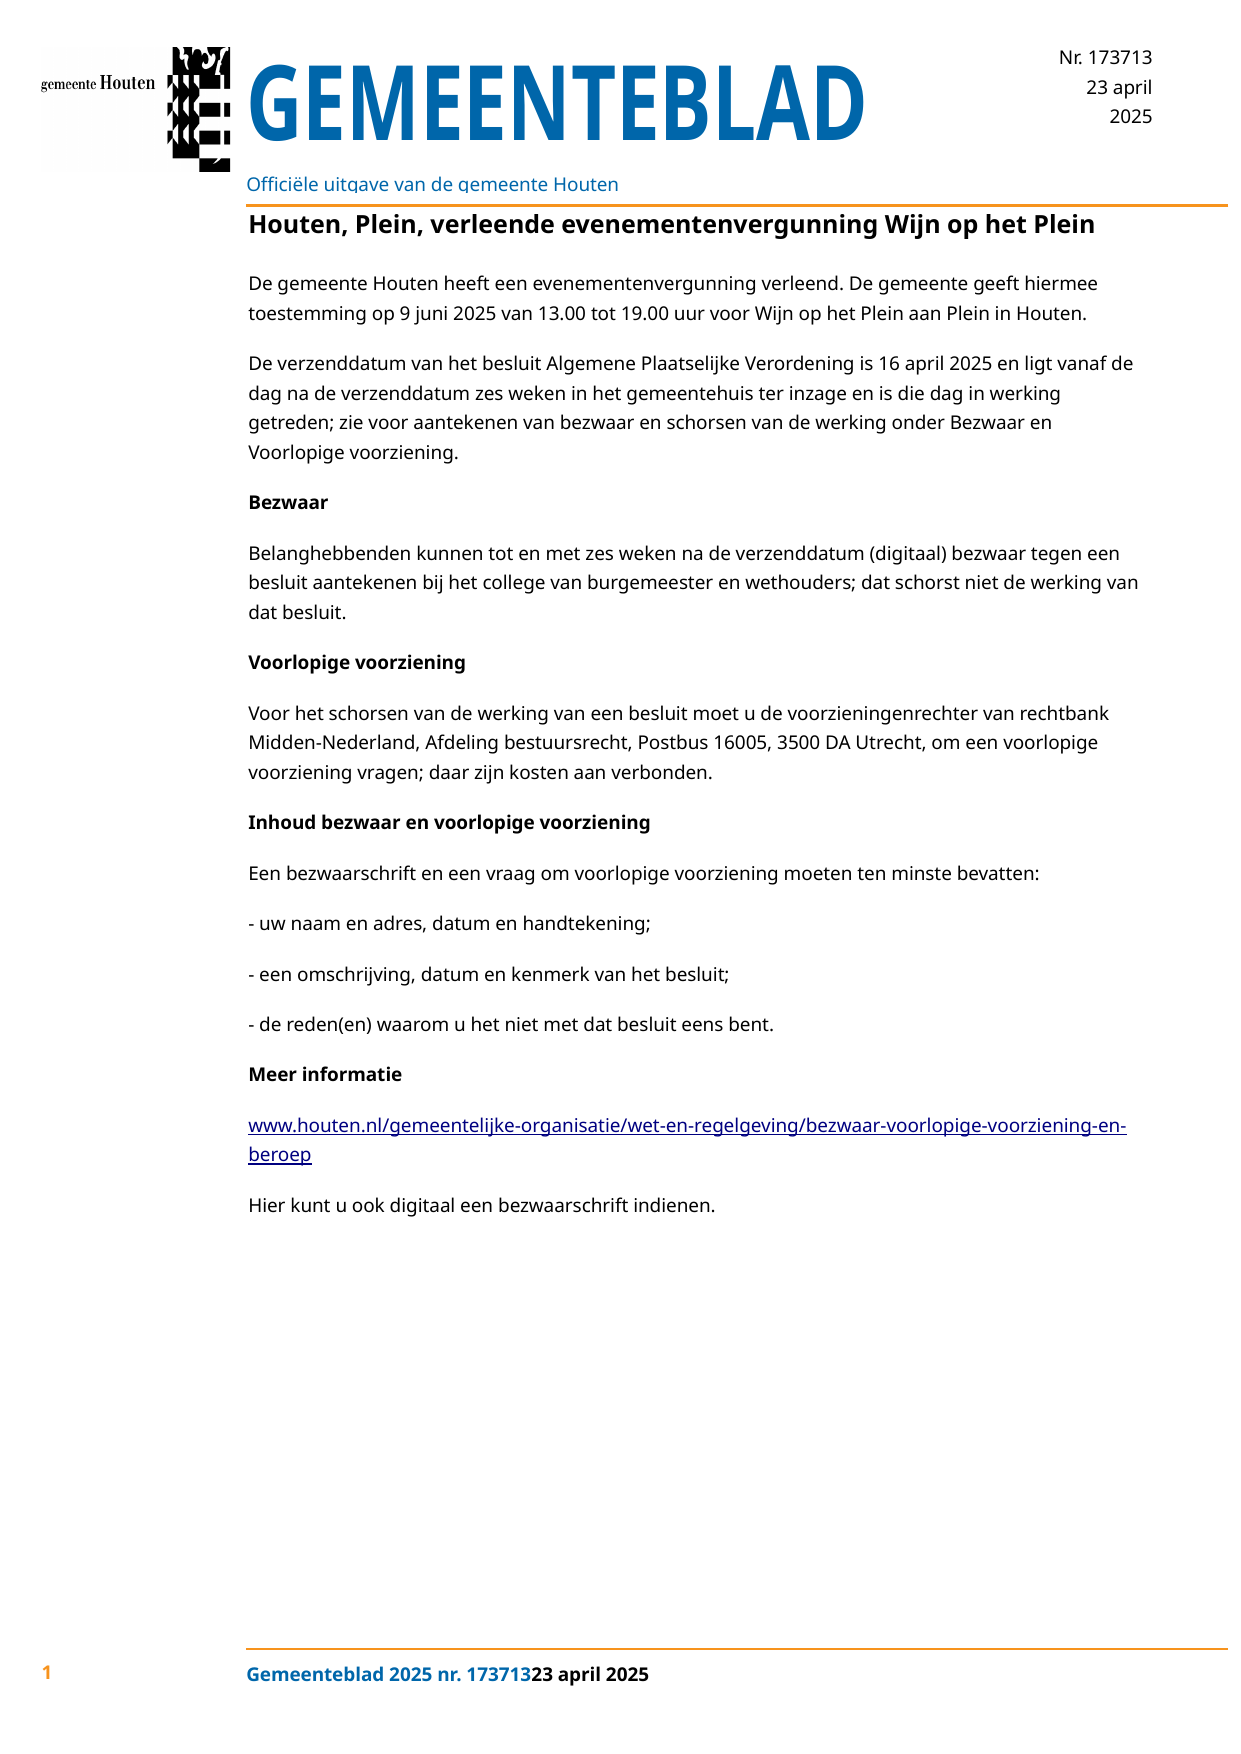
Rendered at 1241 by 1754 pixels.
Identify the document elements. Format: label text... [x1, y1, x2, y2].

text De gemeente Houten heeft een evenementenvergunning verleend. De gemeente geeft hiermee toestemming op 9 juni 2025 van 13.00 tot 19.00 uur voor Wijn op het Plein aan Plein in Houten. [248, 270, 1152, 326]
text Voorlopige voorziening [248, 649, 1152, 675]
text Belanghebbenden kunnen tot en met zes weken na de verzenddatum (digitaal) bezwaar tegen een besluit aantekenen bij het college van burgemeester en wethouders; dat schorst niet de werking van dat besluit. [248, 540, 1152, 625]
text Voor het schorsen van de werking van een besluit moet u de voorzieningenrechter van rechtbank Midden-Nederland, Afdeling bestuursrecht, Postbus 16005, 3500 DA Utrecht, om een voorlopige voorziening vragen; daar zijn kosten aan verbonden. [248, 700, 1152, 785]
text De verzenddatum van het besluit Algemene Plaatselijke Verordening is 16 april 2025 en ligt vanaf de dag na de verzenddatum zes weken in het gemeentehuis ter inzage en is die dag in werking getreden; zie voor aantekenen van bezwaar en schorsen van de werking onder Bezwaar en Voorlopige voorziening. [248, 350, 1152, 465]
text Houten, Plein, verleende evenementenvergunning Wijn op het Plein [248, 207, 1152, 241]
text Bezwaar [248, 489, 1152, 515]
text - uw naam en adres, datum en handtekening; [248, 910, 1152, 936]
text Een bezwaarschrift en een vraag om voorlopige voorziening moeten ten minste bevatten: [248, 860, 1152, 886]
text www.houten.nl/gemeentelijke-organisatie/wet-en-regelgeving/bezwaar-voorlopige-voorziening-en-beroep [248, 1112, 1152, 1167]
text Hier kunt u ook digitaal een bezwaarschrift indienen. [248, 1192, 1152, 1218]
text Meer informatie [248, 1062, 1152, 1087]
text Inhoud bezwaar en voorlopige voorziening [248, 809, 1152, 835]
text - de reden(en) waarom u het niet met dat besluit eens bent. [248, 1011, 1152, 1037]
picture [41, 47, 231, 172]
text - een omschrijving, datum en kenmerk van het besluit; [248, 961, 1152, 986]
